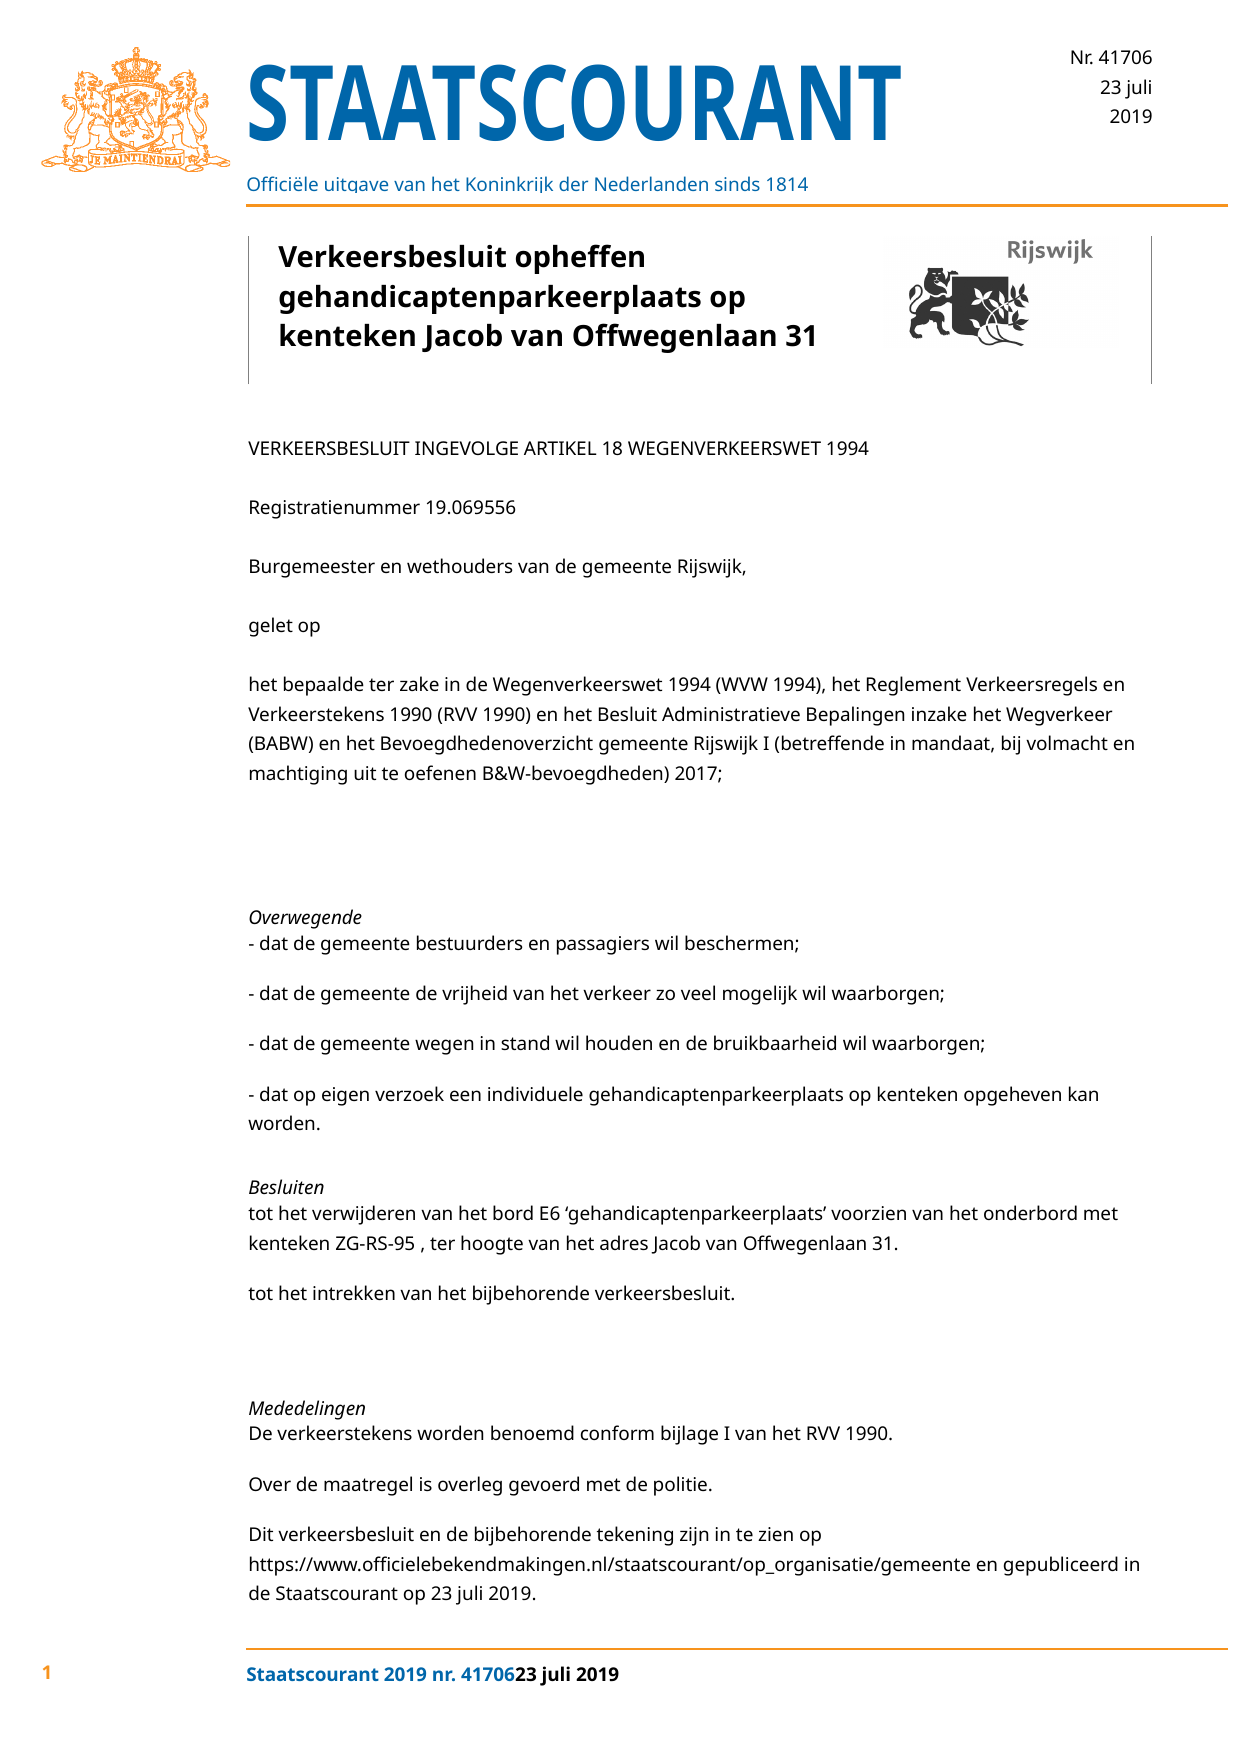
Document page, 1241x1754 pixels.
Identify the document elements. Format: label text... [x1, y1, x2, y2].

text Registratienummer 19.069556 [248, 494, 1152, 519]
text Dit verkeersbesluit en de bijbehorende tekening zijn in te zien op https://www.officielebekendmakingen.nl/staatscourant/op_organisatie/gemeente en gepubliceerd in de Staatscourant op 23 juli 2019. [248, 1521, 1152, 1606]
text gelet op [248, 612, 1152, 638]
picture [41, 47, 231, 172]
text Mededelingen [248, 1395, 1152, 1420]
table_header [850, 236, 1151, 384]
text - dat de gemeente wegen in stand wil houden en de bruikbaarheid wil waarborgen; [248, 1031, 1152, 1056]
text De verkeerstekens worden benoemd conform bijlage I van het RVV 1990. [248, 1420, 1152, 1446]
table_header Verkeersbesluit opheffen gehandicaptenparkeerplaats op kenteken Jacob van Offwegenlaan 31 [249, 236, 850, 384]
text het bepaalde ter zake in de Wegenverkeerswet 1994 (WVW 1994), het Reglement Verkeersregels en Verkeerstekens 1990 (RVV 1990) en het Besluit Administratieve Bepalingen inzake het Wegverkeer (BABW) en het Bevoegdhedenoverzicht gemeente Rijswijk I (betreffende in mandaat, bij volmacht en machtiging uit te oefenen B&W-bevoegdheden) 2017; [248, 671, 1152, 786]
text tot het verwijderen van het bord E6 ‘gehandicaptenparkeerplaats’ voorzien van het onderbord met kenteken ZG-RS-95 , ter hoogte van het adres Jacob van Offwegenlaan 31. [248, 1200, 1152, 1256]
picture [882, 236, 1119, 348]
text Over de maatregel is overleg gevoerd met de politie. [248, 1471, 1152, 1497]
text VERKEERSBESLUIT INGEVOLGE ARTIKEL 18 WEGENVERKEERSWET 1994 [248, 435, 1152, 460]
text - dat de gemeente bestuurders en passagiers wil beschermen; [248, 930, 1152, 956]
text Besluiten [248, 1174, 1152, 1200]
text Burgemeester en wethouders van de gemeente Rijswijk, [248, 553, 1152, 579]
text Overwegende [248, 904, 1152, 930]
text tot het intrekken van het bijbehorende verkeersbesluit. [248, 1280, 1152, 1306]
text - dat op eigen verzoek een individuele gehandicaptenparkeerplaats op kenteken opgeheven kan worden. [248, 1081, 1152, 1136]
text - dat de gemeente de vrijheid van het verkeer zo veel mogelijk wil waarborgen; [248, 980, 1152, 1006]
